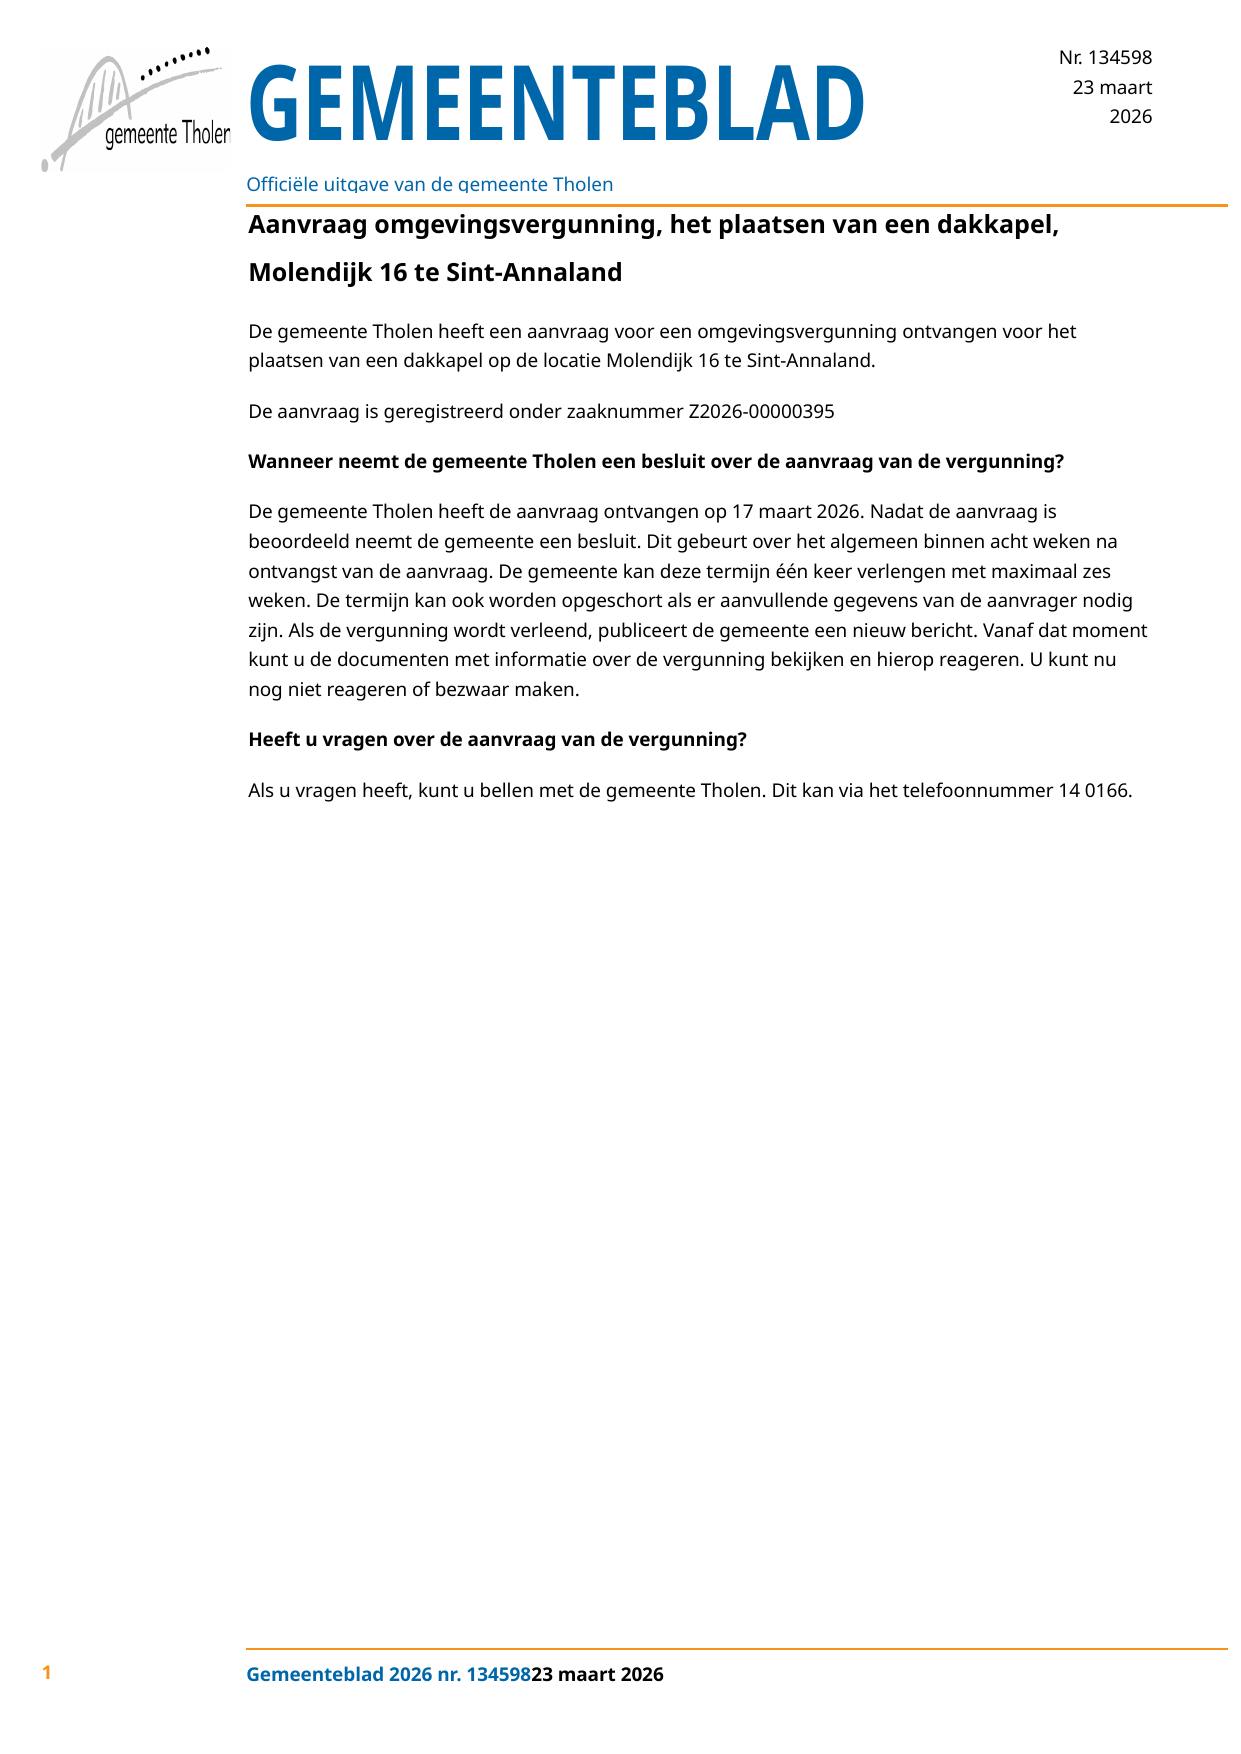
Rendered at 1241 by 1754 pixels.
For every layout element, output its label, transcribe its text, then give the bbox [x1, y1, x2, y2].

text De gemeente Tholen heeft de aanvraag ontvangen op 17 maart 2026. Nadat de aanvraag is beoordeeld neemt de gemeente een besluit. Dit gebeurt over het algemeen binnen acht weken na ontvangst van de aanvraag. De gemeente kan deze termijn één keer verlengen met maximaal zes weken. De termijn kan ook worden opgeschort als er aanvullende gegevens van de aanvrager nodig zijn. Als de vergunning wordt verleend, publiceert de gemeente een nieuw bericht. Vanaf dat moment kunt u de documenten met informatie over de vergunning bekijken en hierop reageren. U kunt nu nog niet reageren of bezwaar maken. [248, 499, 1152, 702]
text Aanvraag omgevingsvergunning, het plaatsen van een dakkapel, Molendijk 16 te Sint-Annaland [248, 207, 1152, 288]
text Heeft u vragen over de aanvraag van de vergunning? [248, 727, 1152, 752]
text De gemeente Tholen heeft een aanvraag voor een omgevingsvergunning ontvangen voor het plaatsen van een dakkapel op de locatie Molendijk 16 te Sint-Annaland. [248, 318, 1152, 373]
picture [41, 47, 231, 172]
text De aanvraag is geregistreerd onder zaaknummer Z2026-00000395 [248, 398, 1152, 424]
text Als u vragen heeft, kunt u bellen met de gemeente Tholen. Dit kan via het telefoonnummer 14 0166. [248, 777, 1152, 803]
text Wanneer neemt de gemeente Tholen een besluit over de aanvraag van de vergunning? [248, 448, 1152, 474]
